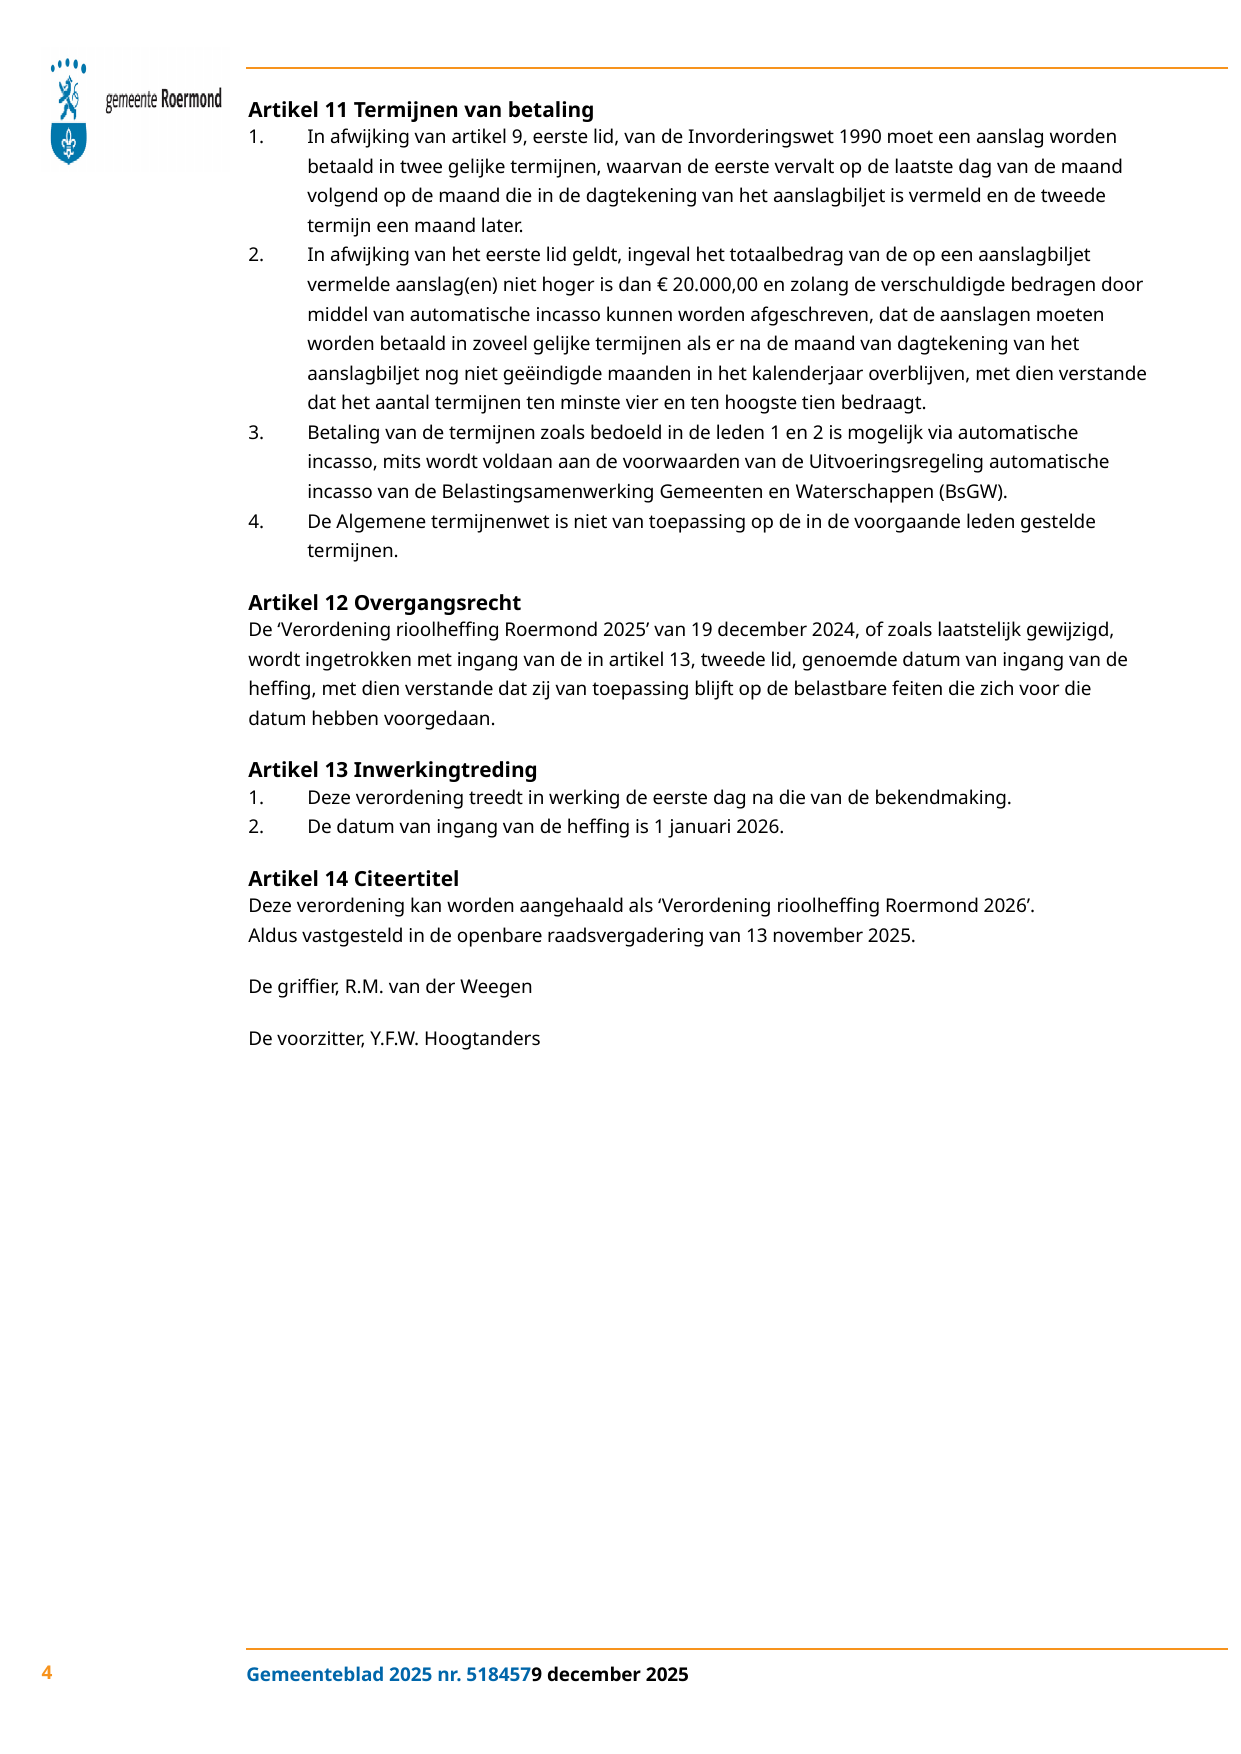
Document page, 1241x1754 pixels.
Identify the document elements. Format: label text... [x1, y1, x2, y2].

text Artikel 13 Inwerkingtreding [248, 755, 1152, 784]
picture [41, 47, 231, 172]
text De griffier, R.M. van der Weegen [248, 973, 1152, 999]
list De datum van ingang van de heffing is 1 januari 2026. [248, 813, 1152, 839]
text Artikel 14 Citeertitel [248, 864, 1152, 892]
list Betaling van de termijnen zoals bedoeld in de leden 1 en 2 is mogelijk via automatische incasso, mits wordt voldaan aan de voorwaarden van de Uitvoeringsregeling automatische incasso van de Belastingsamenwerking Gemeenten en Waterschappen (BsGW). [248, 419, 1152, 504]
text Artikel 11 Termijnen van betaling [248, 95, 1152, 123]
text Deze verordening kan worden aangehaald als ‘Verordening rioolheffing Roermond 2026’. [248, 892, 1152, 918]
text Aldus vastgesteld in de openbare raadsvergadering van 13 november 2025. [248, 922, 1152, 948]
list In afwijking van het eerste lid geldt, ingeval het totaalbedrag van de op een aanslagbiljet vermelde aanslag(en) niet hoger is dan € 20.000,00 en zolang de verschuldigde bedragen door middel van automatische incasso kunnen worden afgeschreven, dat de aanslagen moeten worden betaald in zoveel gelijke termijnen als er na de maand van dagtekening van het aanslagbiljet nog niet geëindigde maanden in het kalenderjaar overblijven, met dien verstande dat het aantal termijnen ten minste vier en ten hoogste tien bedraagt. [248, 242, 1152, 415]
text De voorzitter, Y.F.W. Hoogtanders [248, 1025, 1152, 1051]
list In afwijking van artikel 9, eerste lid, van de Invorderingswet 1990 moet een aanslag worden betaald in twee gelijke termijnen, waarvan de eerste vervalt op de laatste dag van de maand volgend op de maand die in de dagtekening van het aanslagbiljet is vermeld en de tweede termijn een maand later. [248, 123, 1152, 238]
list Deze verordening treedt in werking de eerste dag na die van de bekendmaking. [248, 784, 1152, 809]
text Artikel 12 Overgangsrecht [248, 588, 1152, 616]
text De ‘Verordening rioolheffing Roermond 2025’ van 19 december 2024, of zoals laatstelijk gewijzigd, wordt ingetrokken met ingang van de in artikel 13, tweede lid, genoemde datum van ingang van de heffing, met dien verstande dat zij van toepassing blijft op de belastbare feiten die zich voor die datum hebben voorgedaan. [248, 616, 1152, 731]
list De Algemene termijnenwet is niet van toepassing op de in de voorgaande leden gestelde termijnen. [248, 508, 1152, 563]
